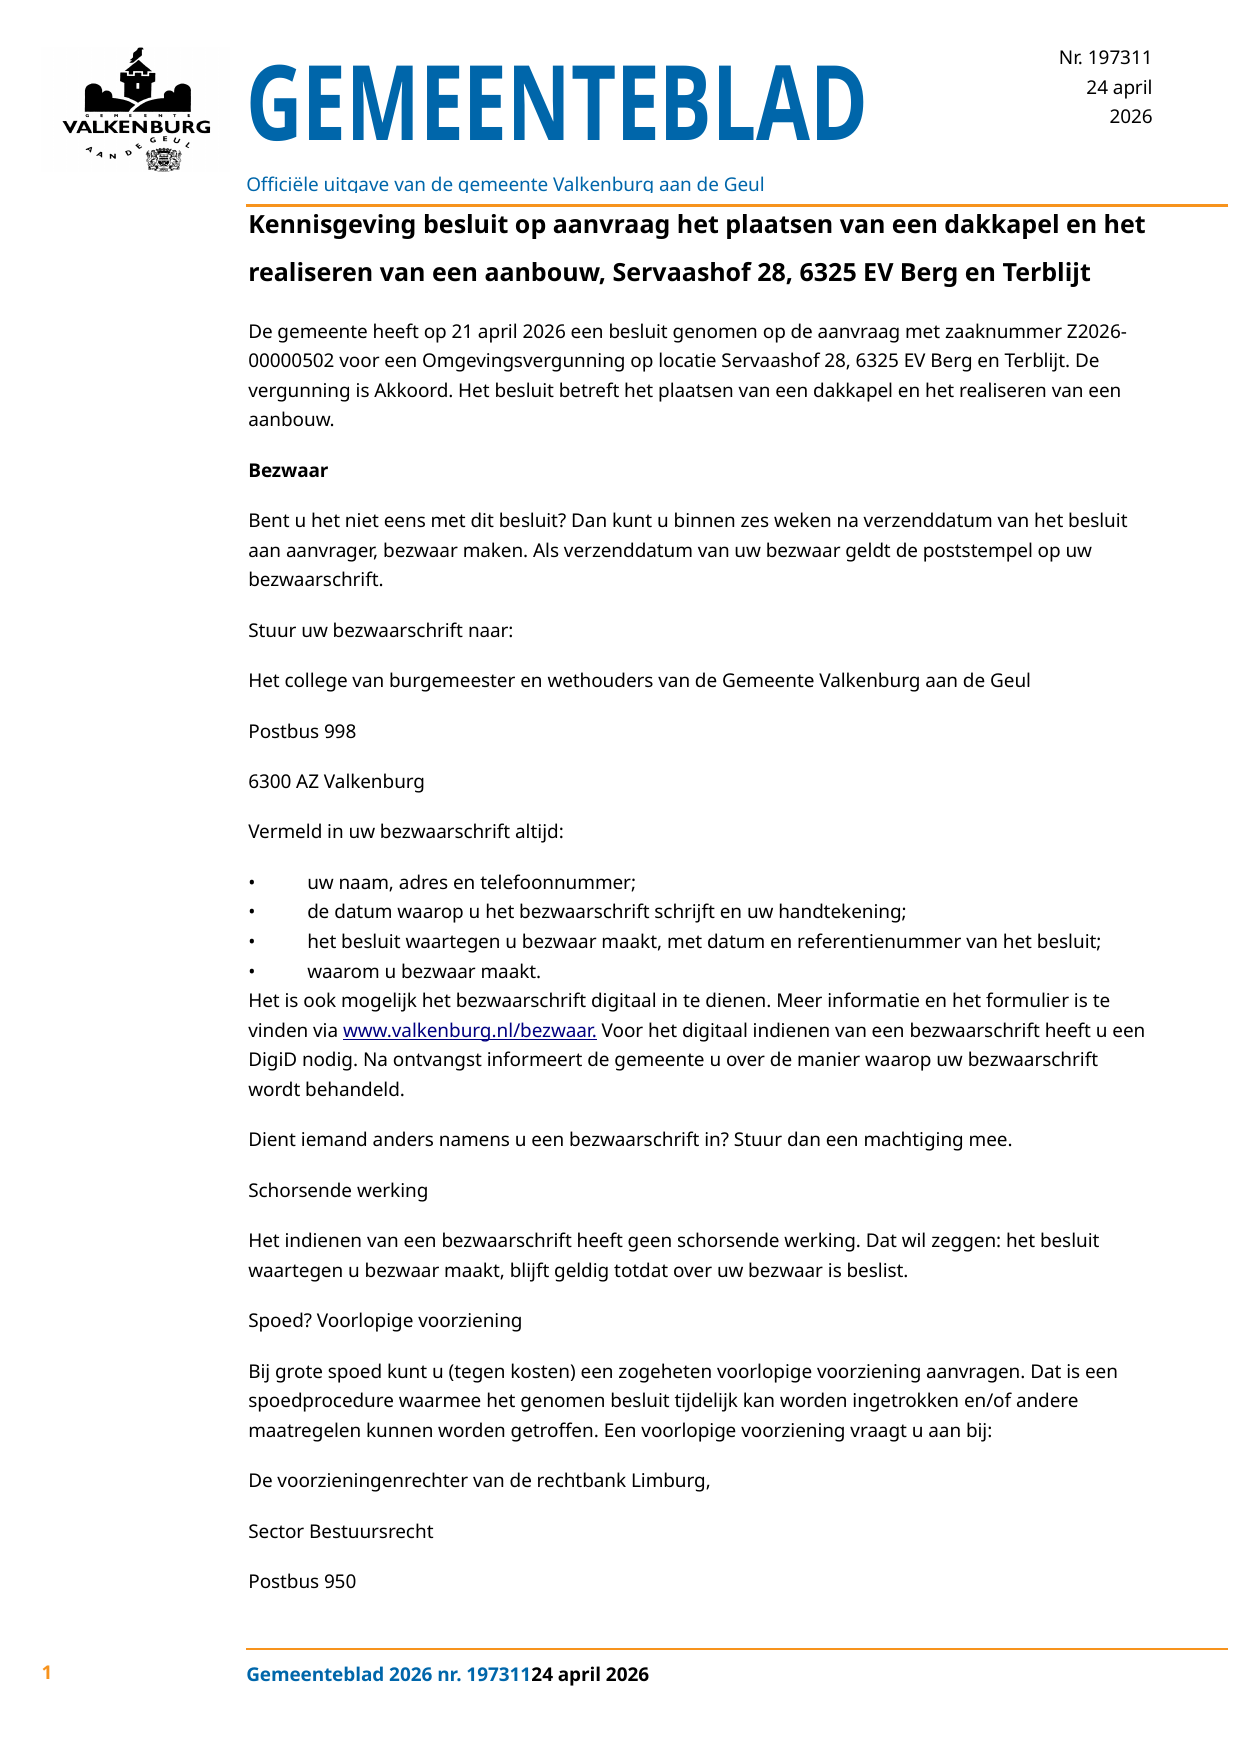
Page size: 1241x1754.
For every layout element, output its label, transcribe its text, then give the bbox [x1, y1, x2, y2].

text Het is ook mogelijk het bezwaarschrift digitaal in te dienen. Meer informatie en het formulier is te vinden via www.valkenburg.nl/bezwaar. Voor het digitaal indienen van een bezwaarschrift heeft u een DigiD nodig. Na ontvangst informeert de gemeente u over de manier waarop uw bezwaarschrift wordt behandeld. [248, 987, 1152, 1102]
text Sector Bestuursrecht [248, 1518, 1152, 1544]
text Het college van burgemeester en wethouders van de Gemeente Valkenburg aan de Geul [248, 667, 1152, 693]
text Kennisgeving besluit op aanvraag het plaatsen van een dakkapel en het realiseren van een aanbouw, Servaashof 28, 6325 EV Berg en Terblijt [248, 207, 1152, 288]
list uw naam, adres en telefoonnummer; [248, 869, 1152, 895]
text De voorzieningenrechter van de rechtbank Limburg, [248, 1467, 1152, 1493]
text 6300 AZ Valkenburg [248, 768, 1152, 794]
text Bent u het niet eens met dit besluit? Dan kunt u binnen zes weken na verzenddatum van het besluit aan aanvrager, bezwaar maken. Als verzenddatum van uw bezwaar geldt de poststempel op uw bezwaarschrift. [248, 507, 1152, 592]
text Het indienen van een bezwaarschrift heeft geen schorsende werking. Dat wil zeggen: het besluit waartegen u bezwaar maakt, blijft geldig totdat over uw bezwaar is beslist. [248, 1227, 1152, 1283]
text Bezwaar [248, 457, 1152, 483]
text Vermeld in uw bezwaarschrift altijd: [248, 819, 1152, 844]
text Stuur uw bezwaarschrift naar: [248, 617, 1152, 643]
text De gemeente heeft op 21 april 2026 een besluit genomen op de aanvraag met zaaknummer Z2026-00000502 voor een Omgevingsvergunning op locatie Servaashof 28, 6325 EV Berg en Terblijt. De vergunning is Akkoord. Het besluit betreft het plaatsen van een dakkapel en het realiseren van een aanbouw. [248, 318, 1152, 432]
text Postbus 998 [248, 718, 1152, 744]
list waarom u bezwaar maakt. [248, 958, 1152, 984]
text Dient iemand anders namens u een bezwaarschrift in? Stuur dan een machtiging mee. [248, 1127, 1152, 1152]
text Schorsende werking [248, 1177, 1152, 1203]
picture [41, 47, 231, 172]
list de datum waarop u het bezwaarschrift schrijft en uw handtekening; [248, 899, 1152, 924]
text Spoed? Voorlopige voorziening [248, 1307, 1152, 1333]
text Bij grote spoed kunt u (tegen kosten) een zogeheten voorlopige voorziening aanvragen. Dat is een spoedprocedure waarmee het genomen besluit tijdelijk kan worden ingetrokken en/of andere maatregelen kunnen worden getroffen. Een voorlopige voorziening vraagt u aan bij: [248, 1358, 1152, 1443]
text Postbus 950 [248, 1568, 1152, 1594]
list het besluit waartegen u bezwaar maakt, met datum en referentienummer van het besluit; [248, 928, 1152, 954]
